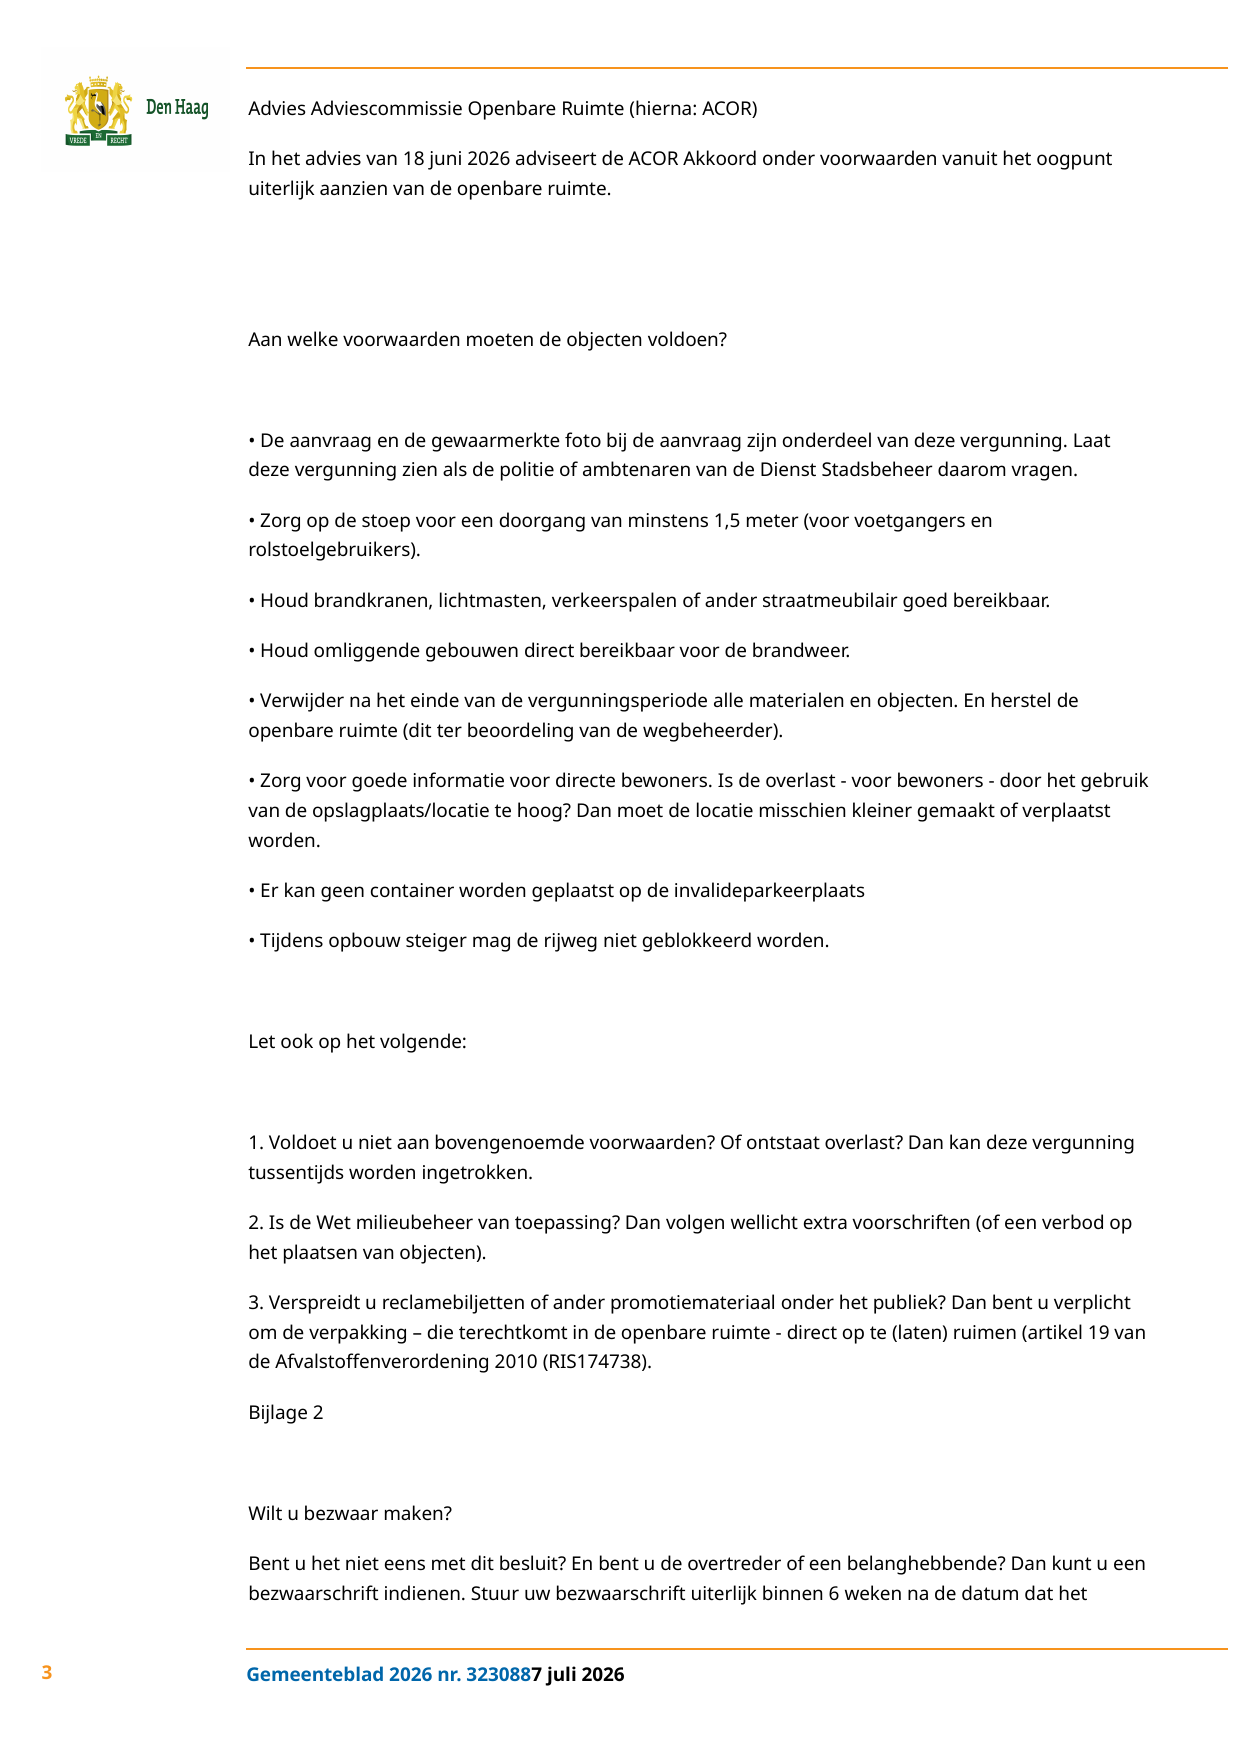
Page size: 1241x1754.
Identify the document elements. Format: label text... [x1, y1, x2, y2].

text Aan welke voorwaarden moeten de objecten voldoen? [248, 326, 1152, 352]
text 3. Verspreidt u reclamebiljetten of ander promotiemateriaal onder het publiek? Dan bent u verplicht om de verpakking – die terechtkomt in de openbare ruimte - direct op te (laten) ruimen (artikel 19 van de Afvalstoffenverordening 2010 (RIS174738). [248, 1289, 1152, 1374]
text Bent u het niet eens met dit besluit? En bent u de overtreder of een belanghebbende? Dan kunt u een bezwaarschrift indienen. Stuur uw bezwaarschrift uiterlijk binnen 6 weken na de datum dat het [248, 1550, 1152, 1606]
picture [41, 47, 231, 172]
text • Er kan geen container worden geplaatst op de invalideparkeerplaats [248, 877, 1152, 903]
text • Houd brandkranen, lichtmasten, verkeerspalen of ander straatmeubilair goed bereikbaar. [248, 587, 1152, 613]
text Bijlage 2 [248, 1399, 1152, 1425]
text • Zorg voor goede informatie voor directe bewoners. Is de overlast - voor bewoners - door het gebruik van de opslagplaats/locatie te hoog? Dan moet de locatie misschien kleiner gemaakt of verplaatst worden. [248, 768, 1152, 853]
text In het advies van 18 juni 2026 adviseert de ACOR Akkoord onder voorwaarden vanuit het oogpunt uiterlijk aanzien van de openbare ruimte. [248, 145, 1152, 201]
text Let ook op het volgende: [248, 1028, 1152, 1054]
text • Zorg op de stoep voor een doorgang van minstens 1,5 meter (voor voetgangers en rolstoelgebruikers). [248, 507, 1152, 562]
text • Verwijder na het einde van de vergunningsperiode alle materialen en objecten. En herstel de openbare ruimte (dit ter beoordeling van de wegbeheerder). [248, 688, 1152, 743]
text 2. Is de Wet milieubeheer van toepassing? Dan volgen wellicht extra voorschriften (of een verbod op het plaatsen van objecten). [248, 1209, 1152, 1265]
text • Houd omliggende gebouwen direct bereikbaar voor de brandweer. [248, 637, 1152, 663]
text 1. Voldoet u niet aan bovengenoemde voorwaarden? Of ontstaat overlast? Dan kan deze vergunning tussentijds worden ingetrokken. [248, 1129, 1152, 1185]
text • De aanvraag en de gewaarmerkte foto bij de aanvraag zijn onderdeel van deze vergunning. Laat deze vergunning zien als de politie of ambtenaren van de Dienst Stadsbeheer daarom vragen. [248, 427, 1152, 482]
text Wilt u bezwaar maken? [248, 1500, 1152, 1526]
text • Tijdens opbouw steiger mag de rijweg niet geblokkeerd worden. [248, 928, 1152, 953]
text Advies Adviescommissie Openbare Ruimte (hierna: ACOR) [248, 95, 1152, 121]
